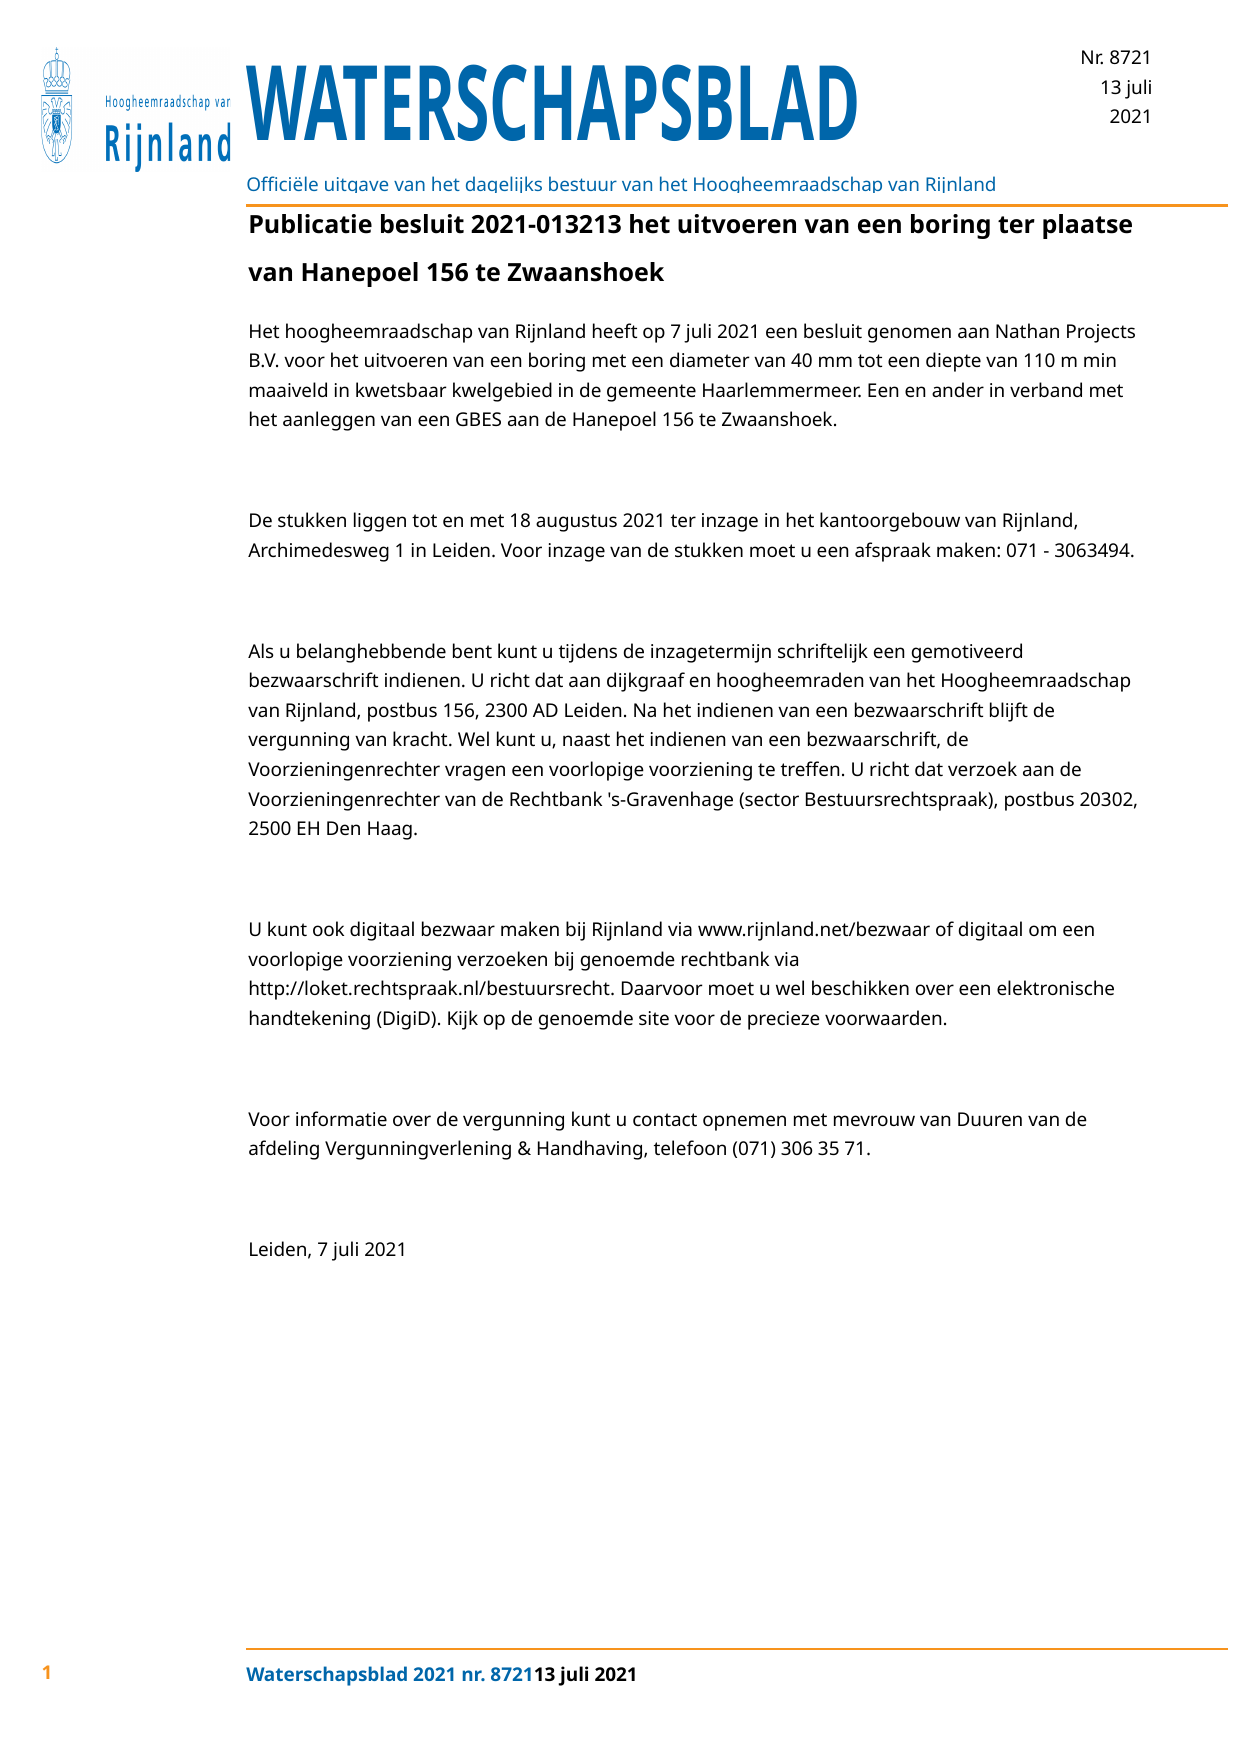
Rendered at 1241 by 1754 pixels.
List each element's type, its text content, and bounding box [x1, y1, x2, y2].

text De stukken liggen tot en met 18 augustus 2021 ter inzage in het kantoorgebouw van Rijnland, Archimedesweg 1 in Leiden. Voor inzage van de stukken moet u een afspraak maken: 071 - 3063494. [248, 507, 1152, 563]
text Publicatie besluit 2021-013213 het uitvoeren van een boring ter plaatse van Hanepoel 156 te Zwaanshoek [248, 207, 1152, 288]
text Voor informatie over de vergunning kunt u contact opnemen met mevrouw van Duuren van de afdeling Vergunningverlening & Handhaving, telefoon (071) 306 35 71. [248, 1106, 1152, 1161]
text Leiden, 7 juli 2021 [248, 1236, 1152, 1262]
picture [41, 47, 231, 172]
text Als u belanghebbende bent kunt u tijdens de inzagetermijn schriftelijk een gemotiveerd bezwaarschrift indienen. U richt dat aan dijkgraaf en hoogheemraden van het Hoogheemraadschap van Rijnland, postbus 156, 2300 AD Leiden. Na het indienen van een bezwaarschrift blijft de vergunning van kracht. Wel kunt u, naast het indienen van een bezwaarschrift, de Voorzieningenrechter vragen een voorlopige voorziening te treffen. U richt dat verzoek aan de Voorzieningenrechter van de Rechtbank 's-Gravenhage (sector Bestuursrechtspraak), postbus 20302, 2500 EH Den Haag. [248, 638, 1152, 841]
text Het hoogheemraadschap van Rijnland heeft op 7 juli 2021 een besluit genomen aan Nathan Projects B.V. voor het uitvoeren van een boring met een diameter van 40 mm tot een diepte van 110 m min maaiveld in kwetsbaar kwelgebied in de gemeente Haarlemmermeer. Een en ander in verband met het aanleggen van een GBES aan de Hanepoel 156 te Zwaanshoek. [248, 318, 1152, 432]
text U kunt ook digitaal bezwaar maken bij Rijnland via www.rijnland.net/bezwaar of digitaal om een voorlopige voorziening verzoeken bij genoemde rechtbank via http://loket.rechtspraak.nl/bestuursrecht. Daarvoor moet u wel beschikken over een elektronische handtekening (DigiD). Kijk op de genoemde site voor de precieze voorwaarden. [248, 916, 1152, 1031]
